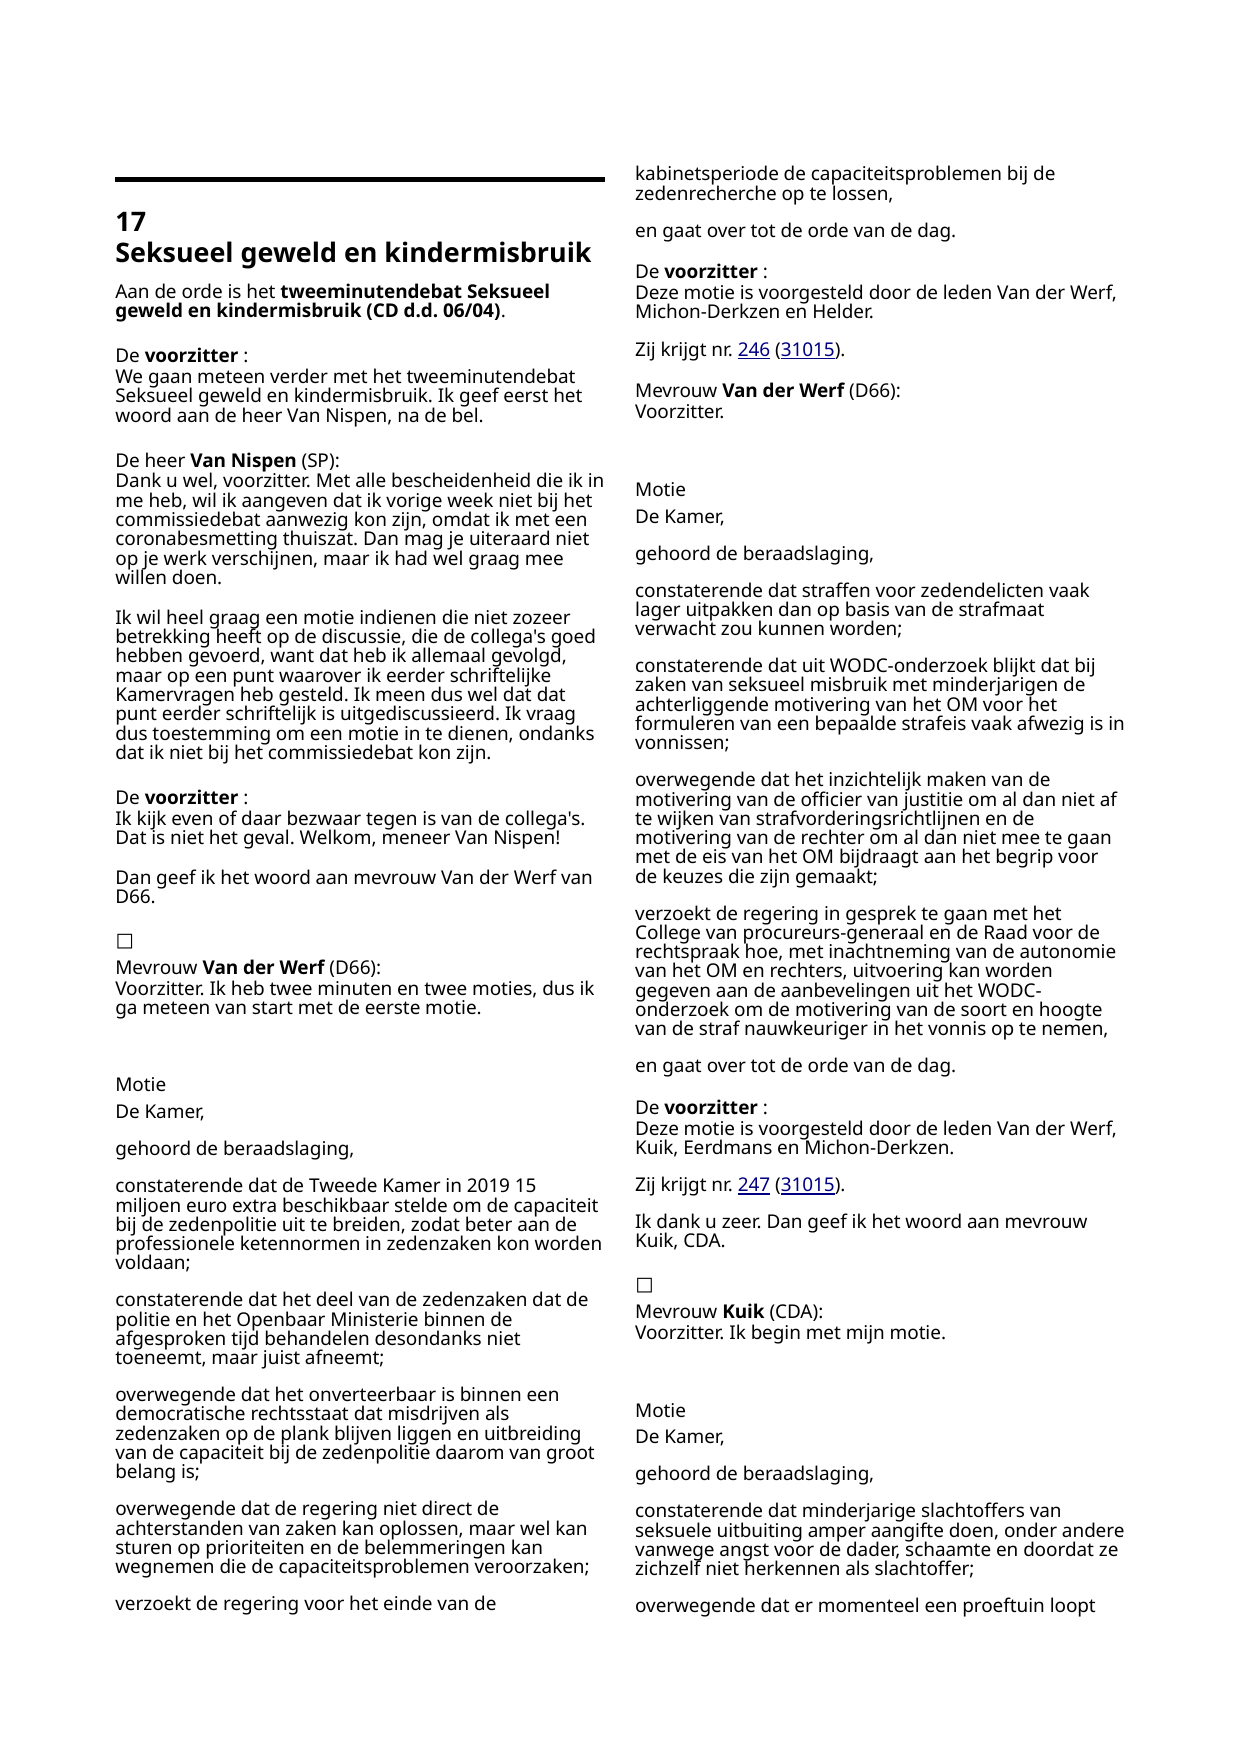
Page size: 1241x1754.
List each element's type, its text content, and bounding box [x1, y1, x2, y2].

text Deze motie is voorgesteld door de leden Van der Werf, Michon-Derkzen en Helder. [635, 284, 1125, 323]
text gehoord de beraadslaging, [635, 1465, 1125, 1485]
text De voorzitter : [115, 342, 605, 368]
text Zij krijgt nr. 246 (31015). [635, 341, 1125, 360]
text De Kamer, [635, 508, 1125, 527]
text De Kamer, [635, 1428, 1125, 1448]
text verzoekt de regering voor het einde van de [115, 1595, 605, 1614]
text De Kamer, [115, 1103, 605, 1123]
text gehoord de beraadslaging, [635, 545, 1125, 564]
text constaterende dat het deel van de zedenzaken dat de politie en het Openbaar Ministerie binnen de afgesproken tijd behandelen desondanks niet toeneemt, maar juist afneemt; [115, 1291, 605, 1368]
text constaterende dat de Tweede Kamer in 2019 15 miljoen euro extra beschikbaar stelde om de capaciteit bij de zedenpolitie uit te breiden, zodat beter aan de professionele ketennormen in zedenzaken kon worden voldaan; [115, 1177, 605, 1274]
text Voorzitter. Ik begin met mijn motie. [635, 1324, 1125, 1343]
text ⬜ [635, 1273, 1125, 1298]
text constaterende dat uit WODC-onderzoek blijkt dat bij zaken van seksueel misbruik met minderjarigen de achterliggende motivering van het OM voor het formuleren van een bepaalde strafeis vaak afwezig is in vonnissen; [635, 657, 1125, 753]
text De voorzitter : [635, 1094, 1125, 1120]
text Dan geef ik het woord aan mevrouw Van der Werf van D66. [115, 869, 605, 907]
text en gaat over tot de orde van de dag. [635, 222, 1125, 241]
text Motie [635, 1397, 1125, 1422]
text De voorzitter : [635, 258, 1125, 284]
text Ik kijk even of daar bezwaar tegen is van de collega's. Dat is niet het geval. Welkom, meneer Van Nispen! [115, 809, 605, 848]
text ⬜ [115, 928, 605, 954]
text Voorzitter. [635, 403, 1125, 423]
text 17 [115, 203, 605, 239]
text Seksueel geweld en kindermisbruik [115, 239, 605, 283]
text Mevrouw Van der Werf (D66): [635, 378, 1125, 403]
text verzoekt de regering in gesprek te gaan met het College van procureurs-generaal en de Raad voor de rechtspraak hoe, met inachtneming van de autonomie van het OM en rechters, uitvoering kan worden gegeven aan de aanbevelingen uit het WODC-onderzoek om de motivering van de soort en hoogte van de straf nauwkeuriger in het vonnis op te nemen, [635, 904, 1125, 1039]
text We gaan meteen verder met het tweeminutendebat Seksueel geweld en kindermisbruik. Ik geef eerst het woord aan de heer Van Nispen, na de bel. [115, 368, 605, 426]
text kabinetsperiode de capaciteitsproblemen bij de zedenrecherche op te lossen, [635, 165, 1125, 204]
text Zij krijgt nr. 247 (31015). [635, 1176, 1125, 1195]
text overwegende dat er momenteel een proeftuin loopt [635, 1597, 1125, 1616]
text constaterende dat minderjarige slachtoffers van seksuele uitbuiting amper aangifte doen, onder andere vanwege angst voor de dader, schaamte en doordat ze zichzelf niet herkennen als slachtoffer; [635, 1502, 1125, 1579]
text en gaat over tot de orde van de dag. [635, 1057, 1125, 1076]
text Ik wil heel graag een motie indienen die niet zozeer betrekking heeft op de discussie, die de collega's goed hebben gevoerd, want dat heb ik allemaal gevolgd, maar op een punt waarover ik eerder schriftelijke Kamervragen heb gesteld. Ik meen dus wel dat dat punt eerder schriftelijk is uitgediscussieerd. Ik vraag dus toestemming om een motie in te dienen, ondanks dat ik niet bij het commissiedebat kon zijn. [115, 609, 605, 763]
text overwegende dat het onverteerbaar is binnen een democratische rechtsstaat dat misdrijven als zedenzaken op de plank blijven liggen en uitbreiding van de capaciteit bij de zedenpolitie daarom van groot belang is; [115, 1386, 605, 1482]
text Motie [635, 476, 1125, 502]
text De heer Van Nispen (SP): [115, 447, 605, 472]
text gehoord de beraadslaging, [115, 1140, 605, 1159]
text Ik dank u zeer. Dan geef ik het woord aan mevrouw Kuik, CDA. [635, 1213, 1125, 1252]
text Voorzitter. Ik heb twee minuten en twee moties, dus ik ga meteen van start met de eerste motie. [115, 980, 605, 1018]
text Dank u wel, voorzitter. Met alle bescheidenheid die ik in me heb, wil ik aangeven dat ik vorige week niet bij het commissiedebat aanwezig kon zijn, omdat ik met een coronabesmetting thuiszat. Dan mag je uiteraard niet op je werk verschijnen, maar ik had wel graag mee willen doen. [115, 472, 605, 588]
text Motie [115, 1072, 605, 1097]
text overwegende dat het inzichtelijk maken van de motivering van de officier van justitie om al dan niet af te wijken van strafvorderingsrichtlijnen en de motivering van de rechter om al dan niet mee te gaan met de eis van het OM bijdraagt aan het begrip voor de keuzes die zijn gemaakt; [635, 771, 1125, 887]
text De voorzitter : [115, 784, 605, 809]
text Mevrouw Kuik (CDA): [635, 1298, 1125, 1324]
text Aan de orde is het tweeminutendebat Seksueel geweld en kindermisbruik (CD d.d. 06/04). [115, 283, 605, 322]
text constaterende dat straffen voor zedendelicten vaak lager uitpakken dan op basis van de strafmaat verwacht zou kunnen worden; [635, 582, 1125, 639]
text Mevrouw Van der Werf (D66): [115, 954, 605, 980]
text Deze motie is voorgesteld door de leden Van der Werf, Kuik, Eerdmans en Michon-Derkzen. [635, 1120, 1125, 1158]
text overwegende dat de regering niet direct de achterstanden van zaken kan oplossen, maar wel kan sturen op prioriteiten en de belemmeringen kan wegnemen die de capaciteitsproblemen veroorzaken; [115, 1500, 605, 1577]
